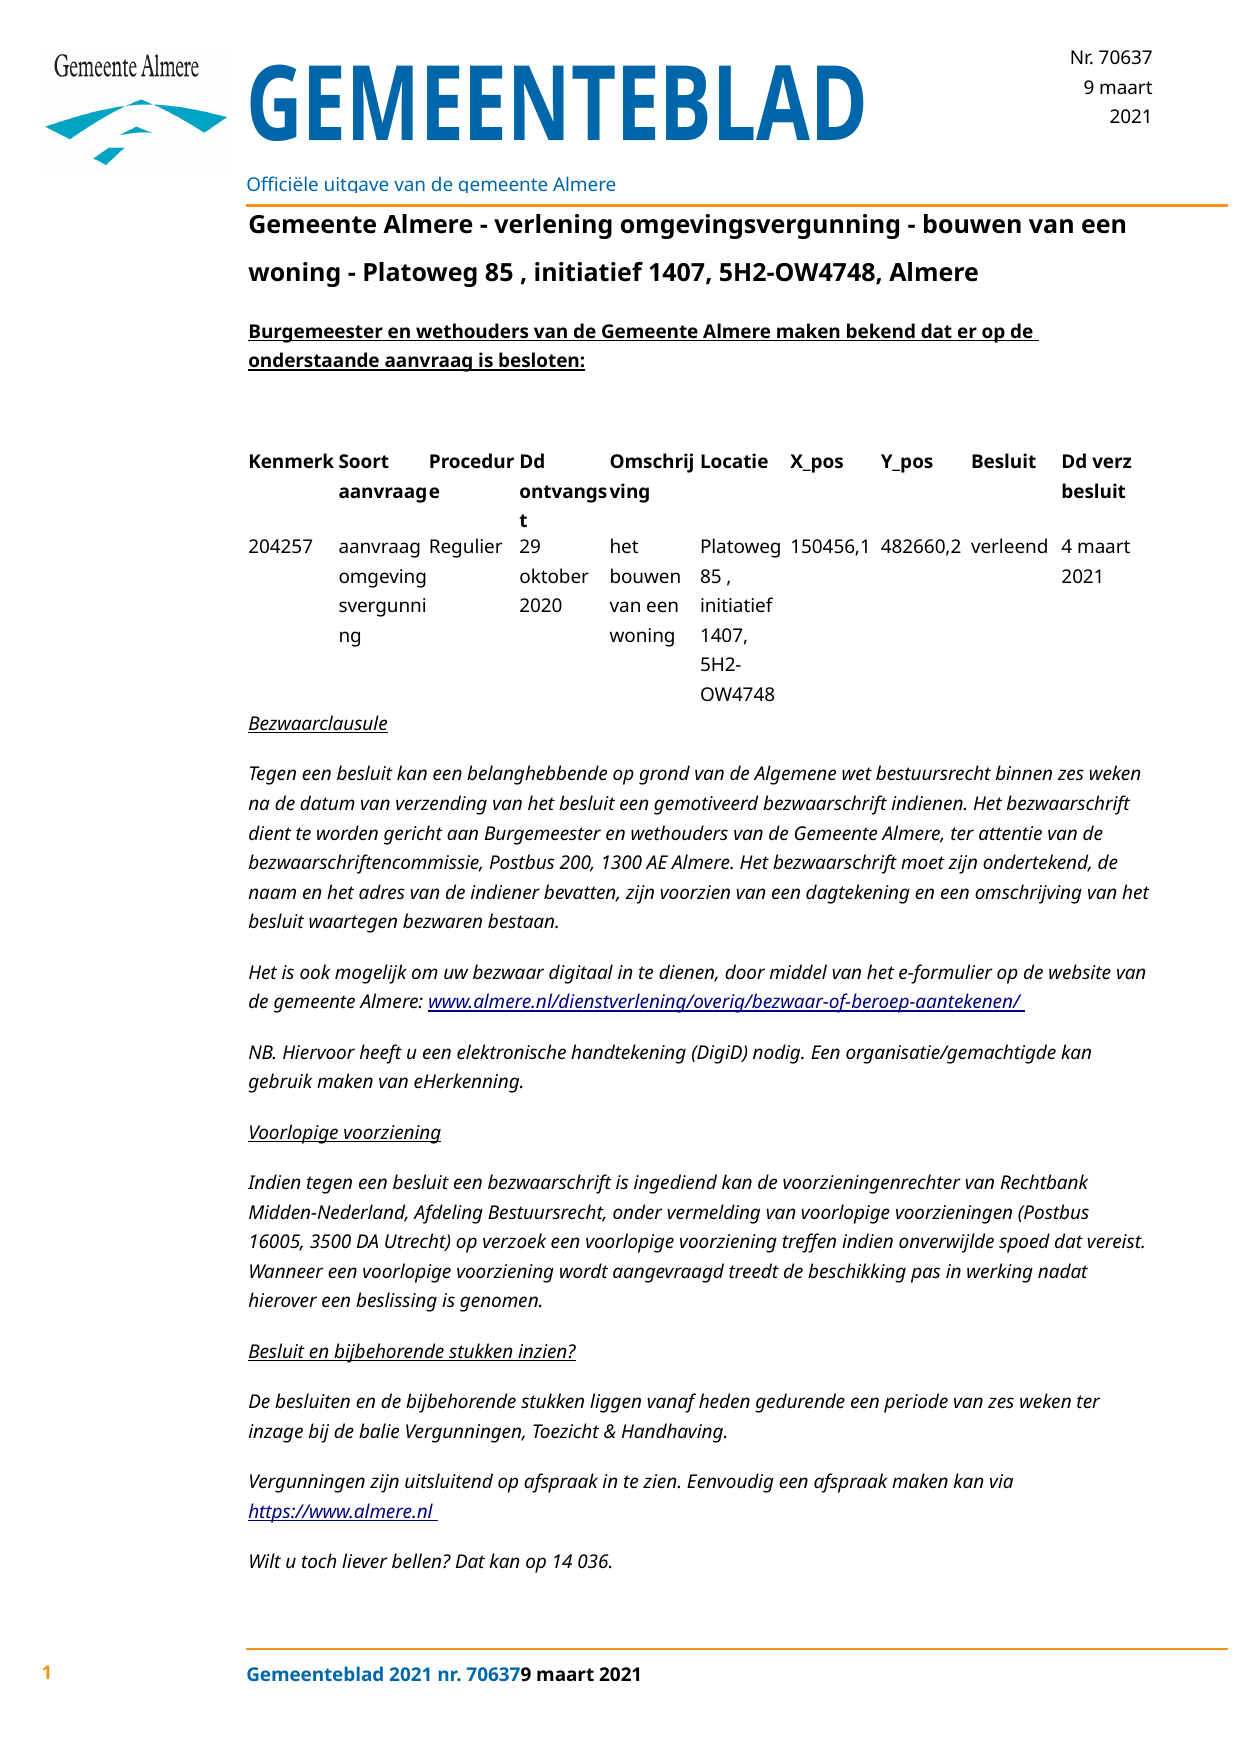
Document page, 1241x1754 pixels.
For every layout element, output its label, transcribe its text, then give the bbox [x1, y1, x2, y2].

text Wilt u toch liever bellen? Dat kan op 14 036. [248, 1548, 1152, 1574]
table_header Besluit [971, 449, 1061, 533]
table_cell aanvraag omgevingsvergunning [338, 533, 429, 707]
table_header Procedure [429, 449, 519, 533]
table_header Dd verz besluit [1061, 449, 1152, 533]
table_header Y_pos [881, 449, 971, 533]
text Bezwaarclausule [248, 710, 1152, 736]
table_cell 204257 [248, 533, 338, 707]
text Het is ook mogelijk om uw bezwaar digitaal in te dienen, door middel van het e-formulier op de website van de gemeente Almere: www.almere.nl/dienstverlening/overig/bezwaar-of-beroep-aantekenen/ [248, 959, 1152, 1014]
text De besluiten en de bijbehorende stukken liggen vanaf heden gedurende een periode van zes weken ter inzage bij de balie Vergunningen, Toezicht & Handhaving. [248, 1388, 1152, 1444]
table_header Kenmerk [248, 449, 338, 533]
text Vergunningen zijn uitsluitend op afspraak in te zien. Eenvoudig een afspraak maken kan via https://www.almere.nl [248, 1468, 1152, 1524]
table_header Soort aanvraag [338, 449, 429, 533]
text Besluit en bijbehorende stukken inzien? [248, 1338, 1152, 1364]
table_cell Regulier [429, 533, 519, 707]
text Burgemeester en wethouders van de Gemeente Almere maken bekend dat er op de onderstaande aanvraag is besloten: [248, 318, 1152, 373]
table_cell verleend [971, 533, 1061, 707]
table_cell 29 oktober 2020 [519, 533, 609, 707]
table_cell 482660,2 [881, 533, 971, 707]
table_header Locatie [700, 449, 790, 533]
text Voorlopige voorziening [248, 1119, 1152, 1145]
table_cell 150456,1 [790, 533, 881, 707]
table_cell Platoweg 85 , initiatief 1407, 5H2-OW4748 [700, 533, 790, 707]
text Tegen een besluit kan een belanghebbende op grond van de Algemene wet bestuursrecht binnen zes weken na de datum van verzending van het besluit een gemotiveerd bezwaarschrift indienen. Het bezwaarschrift dient te worden gericht aan Burgemeester en wethouders van de Gemeente Almere, ter attentie van de bezwaarschriftencommissie, Postbus 200, 1300 AE Almere. Het bezwaarschrift moet zijn ondertekend, de naam en het adres van de indiener bevatten, zijn voorzien van een dagtekening en een omschrijving van het besluit waartegen bezwaren bestaan. [248, 761, 1152, 934]
table_header Omschrijving [609, 449, 700, 533]
text NB. Hiervoor heeft u een elektronische handtekening (DigiD) nodig. Een organisatie/gemachtigde kan gebruik maken van eHerkenning. [248, 1039, 1152, 1094]
text Gemeente Almere - verlening omgevingsvergunning - bouwen van een woning - Platoweg 85 , initiatief 1407, 5H2-OW4748, Almere [248, 207, 1152, 288]
text Indien tegen een besluit een bezwaarschrift is ingediend kan de voorzieningenrechter van Rechtbank Midden-Nederland, Afdeling Bestuursrecht, onder vermelding van voorlopige voorzieningen (Postbus 16005, 3500 DA Utrecht) op verzoek een voorlopige voorziening treffen indien onverwijlde spoed dat vereist. Wanneer een voorlopige voorziening wordt aangevraagd treedt de beschikking pas in werking nadat hierover een beslissing is genomen. [248, 1169, 1152, 1313]
picture [41, 47, 231, 172]
table_cell 4 maart 2021 [1061, 533, 1152, 707]
table_cell het bouwen van een woning [609, 533, 700, 707]
table_header X_pos [790, 449, 881, 533]
table_header Dd ontvangst [519, 449, 609, 533]
